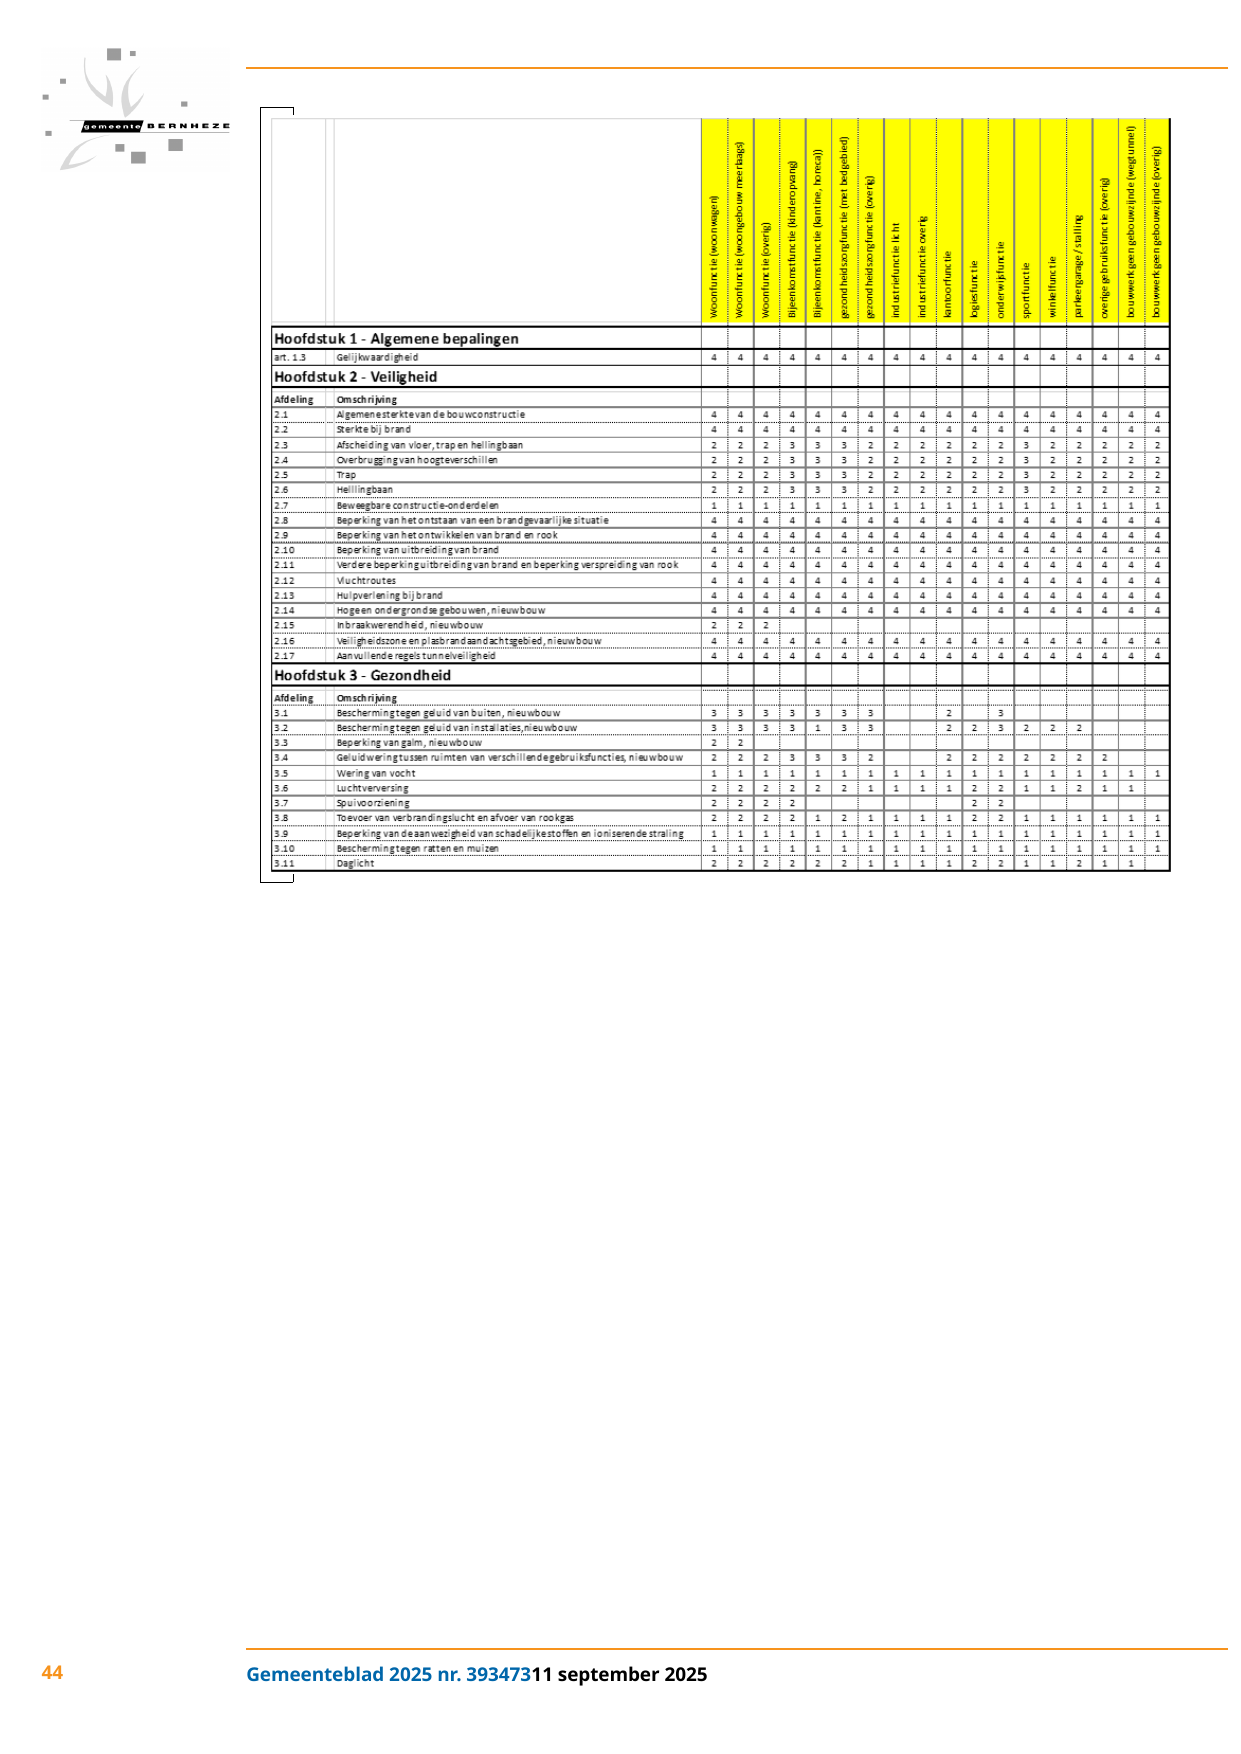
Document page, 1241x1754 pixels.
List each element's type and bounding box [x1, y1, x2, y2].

picture [41, 47, 231, 172]
picture [268, 115, 1173, 874]
